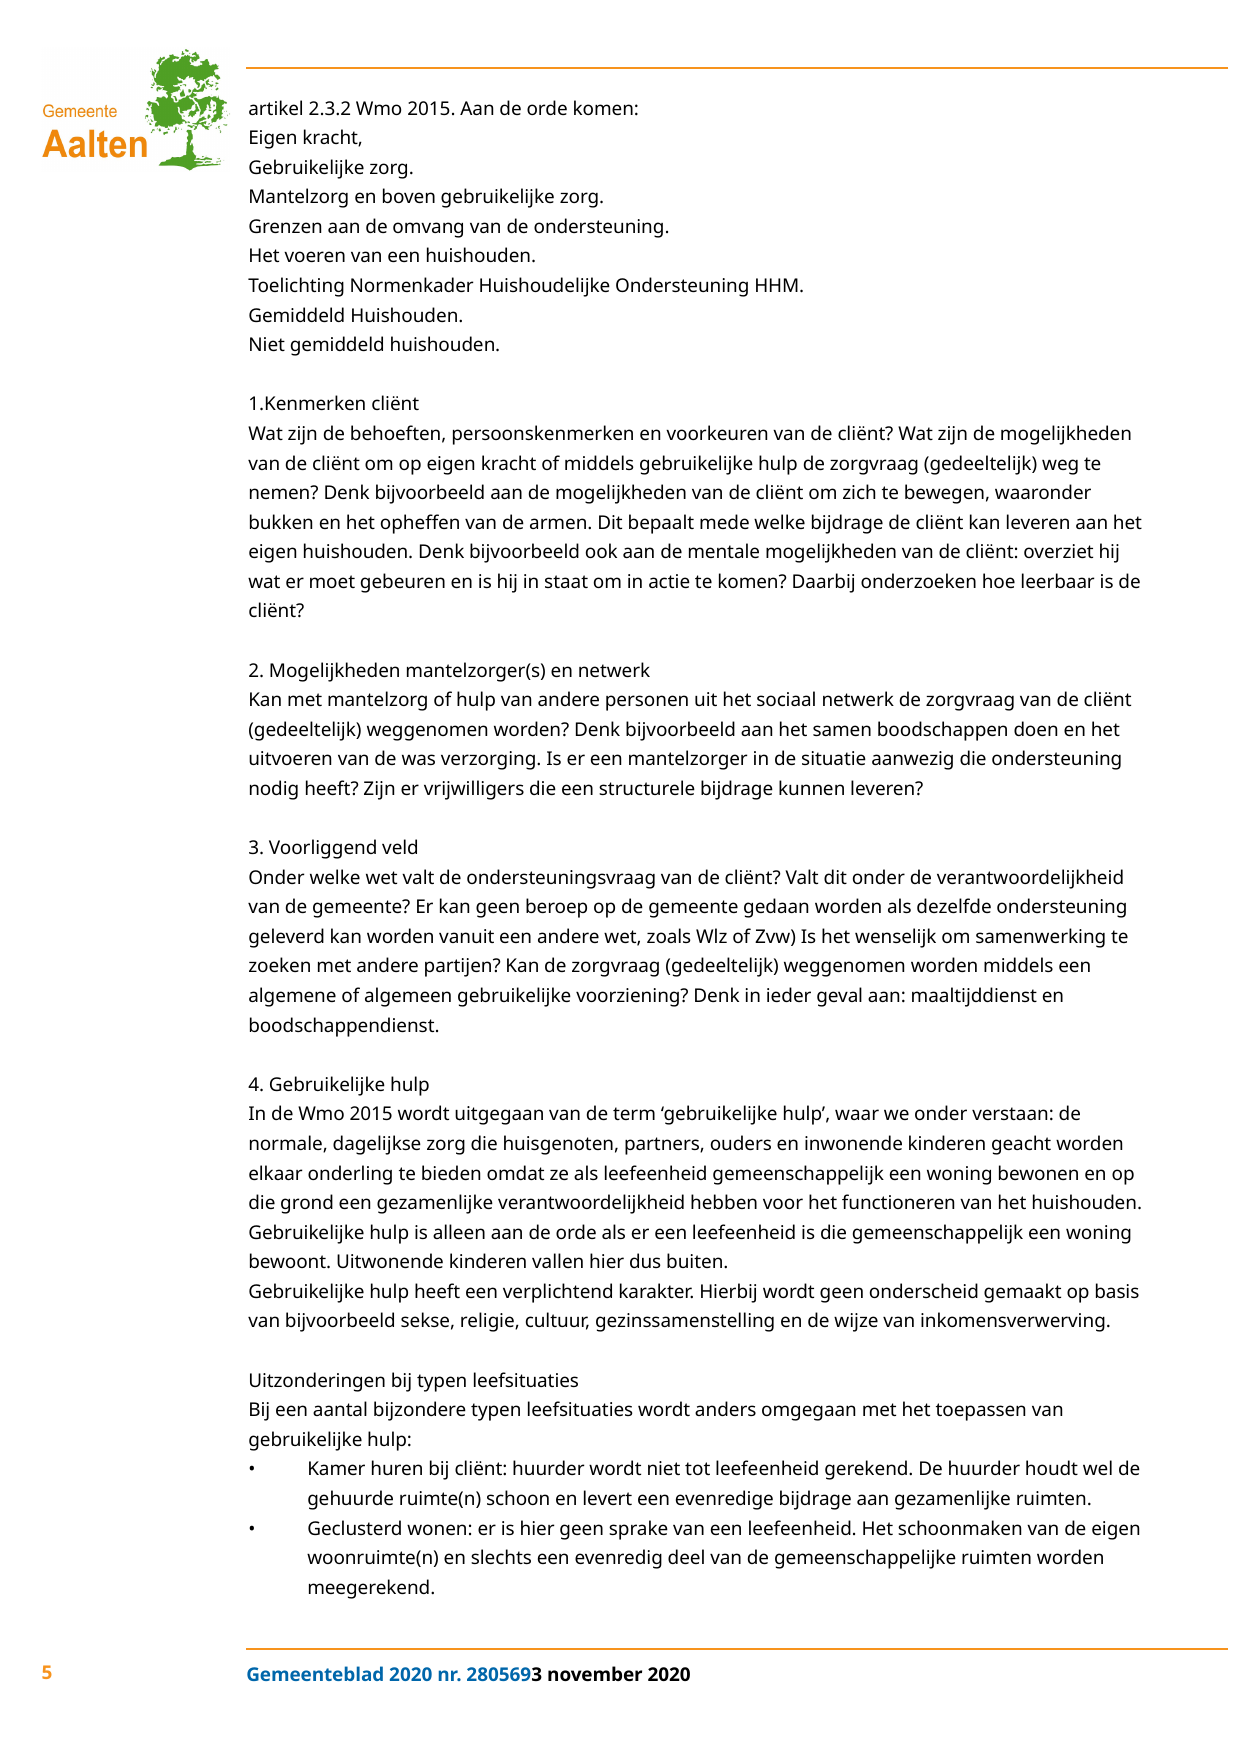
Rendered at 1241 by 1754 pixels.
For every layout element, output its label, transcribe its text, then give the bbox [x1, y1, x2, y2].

text 2. Mogelijkheden mantelzorger(s) en netwerk [248, 657, 1152, 683]
list Kamer huren bij cliënt: huurder wordt niet tot leefeenheid gerekend. De huurder houdt wel de gehuurde ruimte(n) schoon en levert een evenredige bijdrage aan gezamenlijke ruimten. [248, 1456, 1152, 1511]
picture [41, 47, 231, 172]
text Toelichting Normenkader Huishoudelijke Ondersteuning HHM. [248, 272, 1152, 298]
list Geclusterd wonen: er is hier geen sprake van een leefeenheid. Het schoonmaken van de eigen woonruimte(n) en slechts een evenredig deel van de gemeenschappelijke ruimten worden meegerekend. [248, 1515, 1152, 1600]
text Bij een aantal bijzondere typen leefsituaties wordt anders omgegaan met het toepassen van gebruikelijke hulp: [248, 1396, 1152, 1452]
text Mantelzorg en boven gebruikelijke zorg. [248, 183, 1152, 209]
text In de Wmo 2015 wordt uitgegaan van de term ‘gebruikelijke hulp’, waar we onder verstaan: de normale, dagelijkse zorg die huisgenoten, partners, ouders en inwonende kinderen geacht worden elkaar onderling te bieden omdat ze als leefeenheid gemeenschappelijk een woning bewonen en op die grond een gezamenlijke verantwoordelijkheid hebben voor het functioneren van het huishouden. Gebruikelijke hulp is alleen aan de orde als er een leefeenheid is die gemeenschappelijk een woning bewoont. Uitwonende kinderen vallen hier dus buiten. [248, 1101, 1152, 1274]
text 4. Gebruikelijke hulp [248, 1071, 1152, 1097]
text Gebruikelijke hulp heeft een verplichtend karakter. Hierbij wordt geen onderscheid gemaakt op basis van bijvoorbeeld sekse, religie, cultuur, gezinssamenstelling en de wijze van inkomensverwerving. [248, 1278, 1152, 1333]
text Het voeren van een huishouden. [248, 243, 1152, 268]
text Eigen kracht, [248, 124, 1152, 150]
text Niet gemiddeld huishouden. [248, 331, 1152, 357]
text artikel 2.3.2 Wmo 2015. Aan de orde komen: [248, 95, 1152, 121]
text Uitzonderingen bij typen leefsituaties [248, 1367, 1152, 1393]
text 3. Voorliggend veld [248, 834, 1152, 860]
text Onder welke wet valt de ondersteuningsvraag van de cliënt? Valt dit onder de verantwoordelijkheid van de gemeente? Er kan geen beroep op de gemeente gedaan worden als dezelfde ondersteuning geleverd kan worden vanuit een andere wet, zoals Wlz of Zvw) Is het wenselijk om samenwerking te zoeken met andere partijen? Kan de zorgvraag (gedeeltelijk) weggenomen worden middels een algemene of algemeen gebruikelijke voorziening? Denk in ieder geval aan: maaltijddienst en boodschappendienst. [248, 864, 1152, 1038]
text Gemiddeld Huishouden. [248, 302, 1152, 328]
text Kan met mantelzorg of hulp van andere personen uit het sociaal netwerk de zorgvraag van de cliënt (gedeeltelijk) weggenomen worden? Denk bijvoorbeeld aan het samen boodschappen doen en het uitvoeren van de was verzorging. Is er een mantelzorger in de situatie aanwezig die ondersteuning nodig heeft? Zijn er vrijwilligers die een structurele bijdrage kunnen leveren? [248, 686, 1152, 801]
text Wat zijn de behoeften, persoonskenmerken en voorkeuren van de cliënt? Wat zijn de mogelijkheden van de cliënt om op eigen kracht of middels gebruikelijke hulp de zorgvraag (gedeeltelijk) weg te nemen? Denk bijvoorbeeld aan de mogelijkheden van de cliënt om zich te bewegen, waaronder bukken en het opheffen van de armen. Dit bepaalt mede welke bijdrage de cliënt kan leveren aan het eigen huishouden. Denk bijvoorbeeld ook aan de mentale mogelijkheden van de cliënt: overziet hij wat er moet gebeuren en is hij in staat om in actie te komen? Daarbij onderzoeken hoe leerbaar is de cliënt? [248, 420, 1152, 623]
text Grenzen aan de omvang van de ondersteuning. [248, 213, 1152, 239]
text 1.Kenmerken cliënt [248, 391, 1152, 416]
text Gebruikelijke zorg. [248, 154, 1152, 180]
